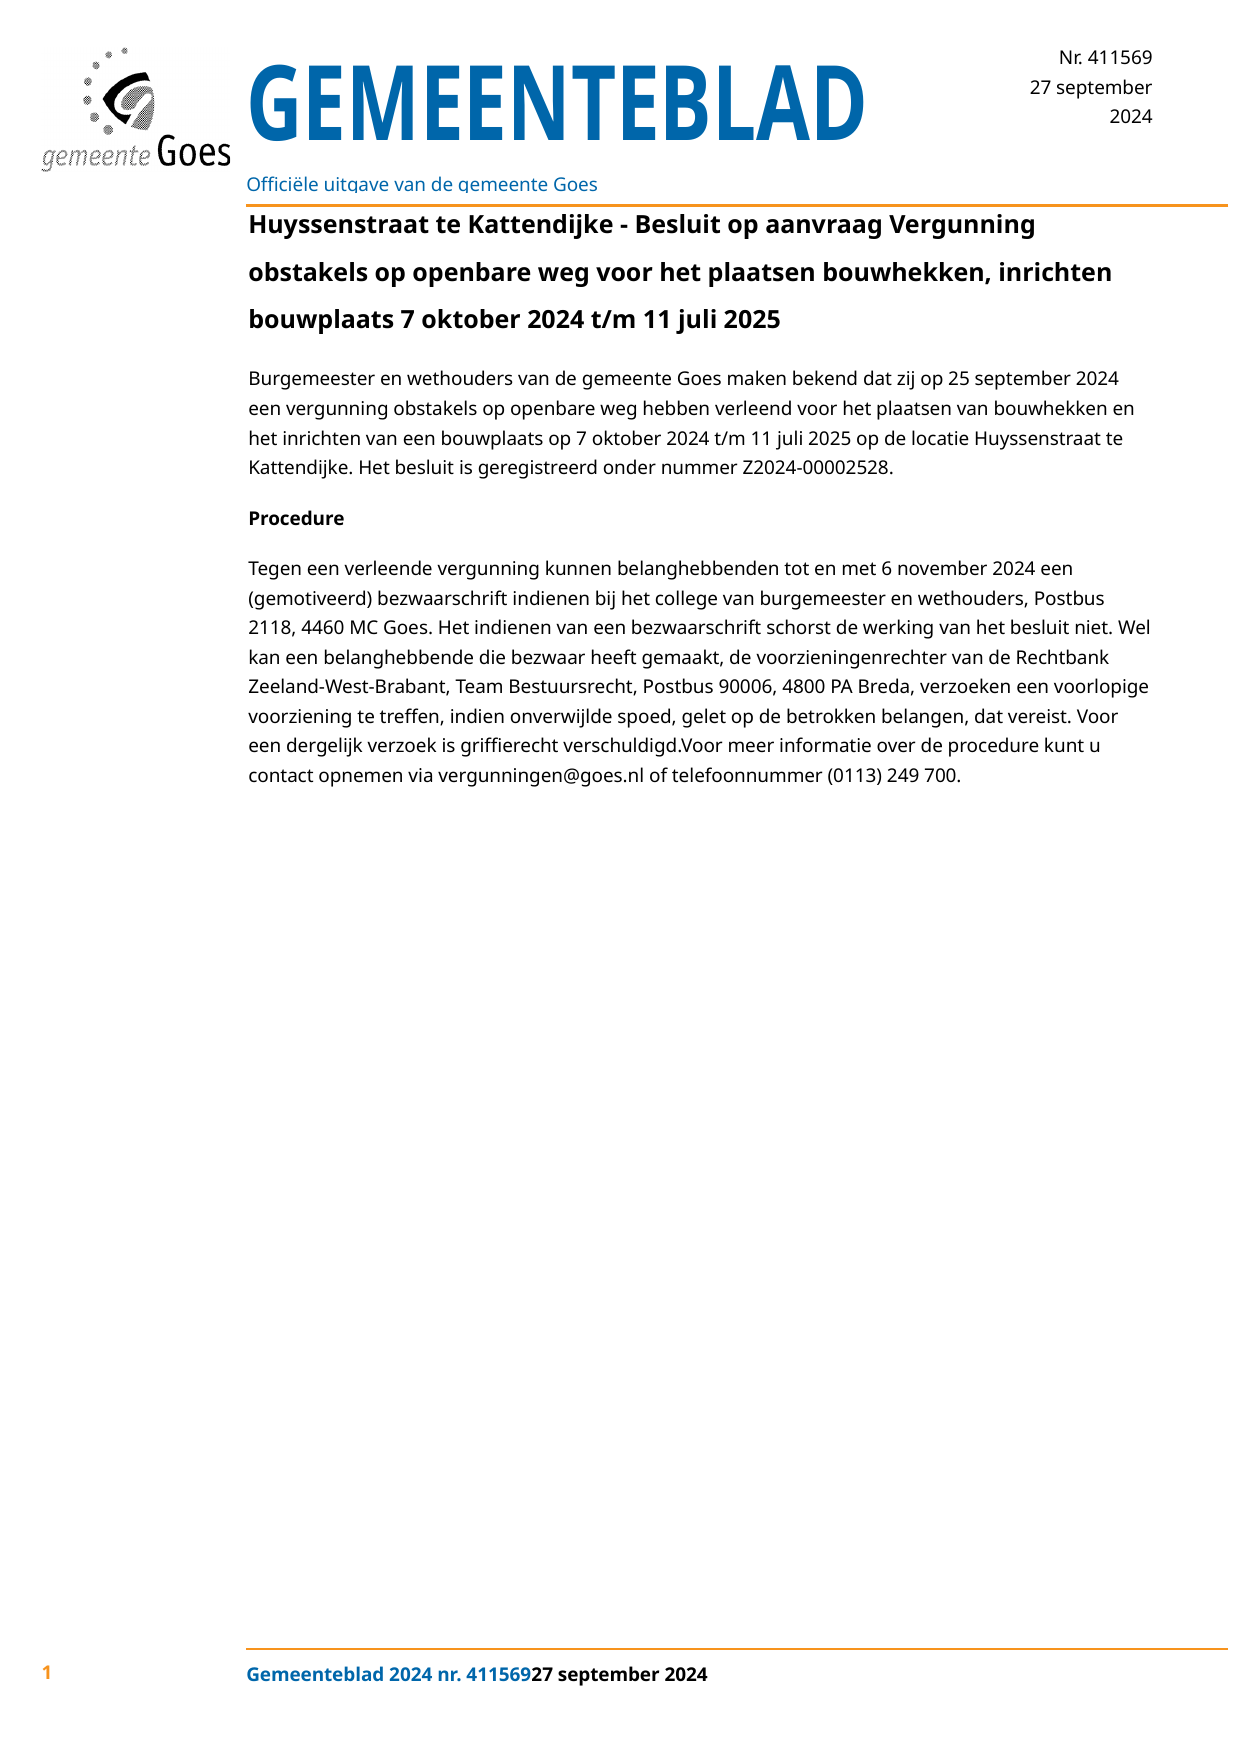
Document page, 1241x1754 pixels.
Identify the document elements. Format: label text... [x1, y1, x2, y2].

text Burgemeester en wethouders van de gemeente Goes maken bekend dat zij op 25 september 2024 een vergunning obstakels op openbare weg hebben verleend voor het plaatsen van bouwhekken en het inrichten van een bouwplaats op 7 oktober 2024 t/m 11 juli 2025 op de locatie Huyssenstraat te Kattendijke. Het besluit is geregistreerd onder nummer Z2024-00002528. [248, 366, 1152, 480]
text Procedure [248, 505, 1152, 530]
text Huyssenstraat te Kattendijke - Besluit op aanvraag Vergunning obstakels op openbare weg voor het plaatsen bouwhekken, inrichten bouwplaats 7 oktober 2024 t/m 11 juli 2025 [248, 207, 1152, 336]
text Tegen een verleende vergunning kunnen belanghebbenden tot en met 6 november 2024 een (gemotiveerd) bezwaarschrift indienen bij het college van burgemeester en wethouders, Postbus 2118, 4460 MC Goes. Het indienen van een bezwaarschrift schorst de werking van het besluit niet. Wel kan een belanghebbende die bezwaar heeft gemaakt, de voorzieningenrechter van de Rechtbank Zeeland-West-Brabant, Team Bestuursrecht, Postbus 90006, 4800 PA Breda, verzoeken een voorlopige voorziening te treffen, indien onverwijlde spoed, gelet op de betrokken belangen, dat vereist. Voor een dergelijk verzoek is griffierecht verschuldigd.Voor meer informatie over de procedure kunt u contact opnemen via vergunningen@goes.nl of telefoonnummer (0113) 249 700. [248, 555, 1152, 788]
picture [41, 47, 231, 172]
